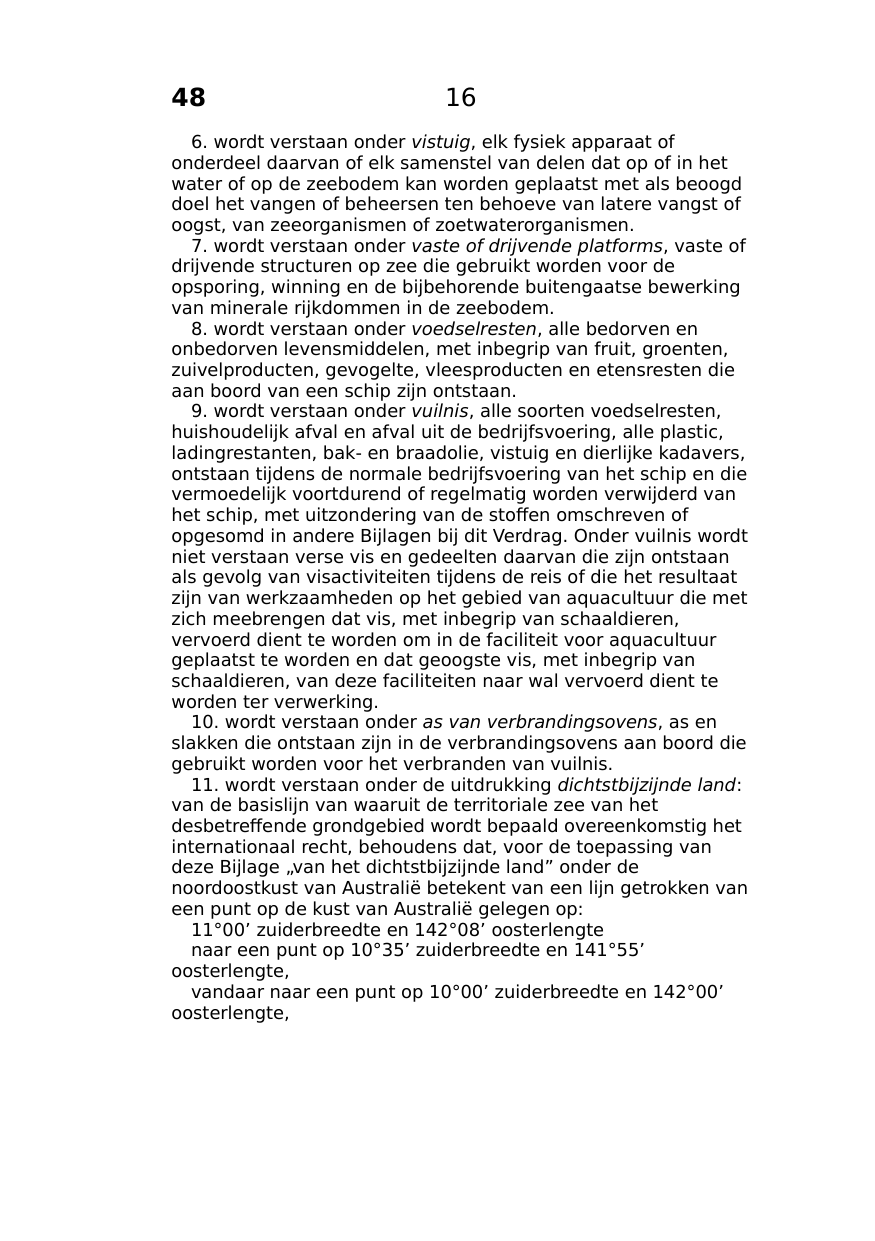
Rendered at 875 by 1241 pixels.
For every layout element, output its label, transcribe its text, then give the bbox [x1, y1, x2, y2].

text 10. wordt verstaan onder as van verbrandingsovens, as en slakken die ontstaan zijn in de verbrandingsovens aan boord die gebruikt worden voor het verbranden van vuilnis. [171, 712, 756, 774]
text 7. wordt verstaan onder vaste of drijvende platforms, vaste of drijvende structuren op zee die gebruikt worden voor de opsporing, winning en de bijbehorende buitengaatse bewerking van minerale rijkdommen in de zeebodem. [171, 236, 756, 318]
text 6. wordt verstaan onder vistuig, elk fysiek apparaat of onderdeel daarvan of elk samenstel van delen dat op of in het water of op de zeebodem kan worden geplaatst met als beoogd doel het vangen of beheersen ten behoeve van latere vangst of oogst, van zeeorganismen of zoetwaterorganismen. [171, 132, 756, 236]
text naar een punt op 10°35’ zuiderbreedte en 141°55’ oosterlengte, [171, 940, 756, 982]
text vandaar naar een punt op 10°00’ zuiderbreedte en 142°00’ oosterlengte, [171, 982, 756, 1023]
text 11°00’ zuiderbreedte en 142°08’ oosterlengte [171, 919, 756, 940]
text 9. wordt verstaan onder vuilnis, alle soorten voedselresten, huishoudelijk afval en afval uit de bedrijfsvoering, alle plastic, ladingrestanten, bak- en braadolie, vistuig en dierlijke kadavers, ontstaan tijdens de normale bedrijfsvoering van het schip en die vermoedelijk voortdurend of regelmatig worden verwijderd van het schip, met uitzondering van de stoffen omschreven of opgesomd in andere Bijlagen bij dit Verdrag. Onder vuilnis wordt niet verstaan verse vis en gedeelten daarvan die zijn ontstaan als gevolg van visactiviteiten tijdens de reis of die het resultaat zijn van werkzaamheden op het gebied van aquacultuur die met zich meebrengen dat vis, met inbegrip van schaaldieren, vervoerd dient te worden om in de faciliteit voor aquacultuur geplaatst te worden en dat geoogste vis, met inbegrip van schaaldieren, van deze faciliteiten naar wal vervoerd dient te worden ter verwerking. [171, 401, 756, 712]
text 11. wordt verstaan onder de uitdrukking dichtstbijzijnde land: van de basislijn van waaruit de territoriale zee van het desbetreffende grondgebied wordt bepaald overeenkomstig het internationaal recht, behoudens dat, voor de toepassing van deze Bijlage „van het dichtstbijzijnde land” onder de noordoostkust van Australië betekent van een lijn getrokken van een punt op de kust van Australië gelegen op: [171, 774, 756, 919]
text 8. wordt verstaan onder voedselresten, alle bedorven en onbedorven levensmiddelen, met inbegrip van fruit, groenten, zuivelproducten, gevogelte, vleesproducten en etensresten die aan boord van een schip zijn ontstaan. [171, 318, 756, 401]
